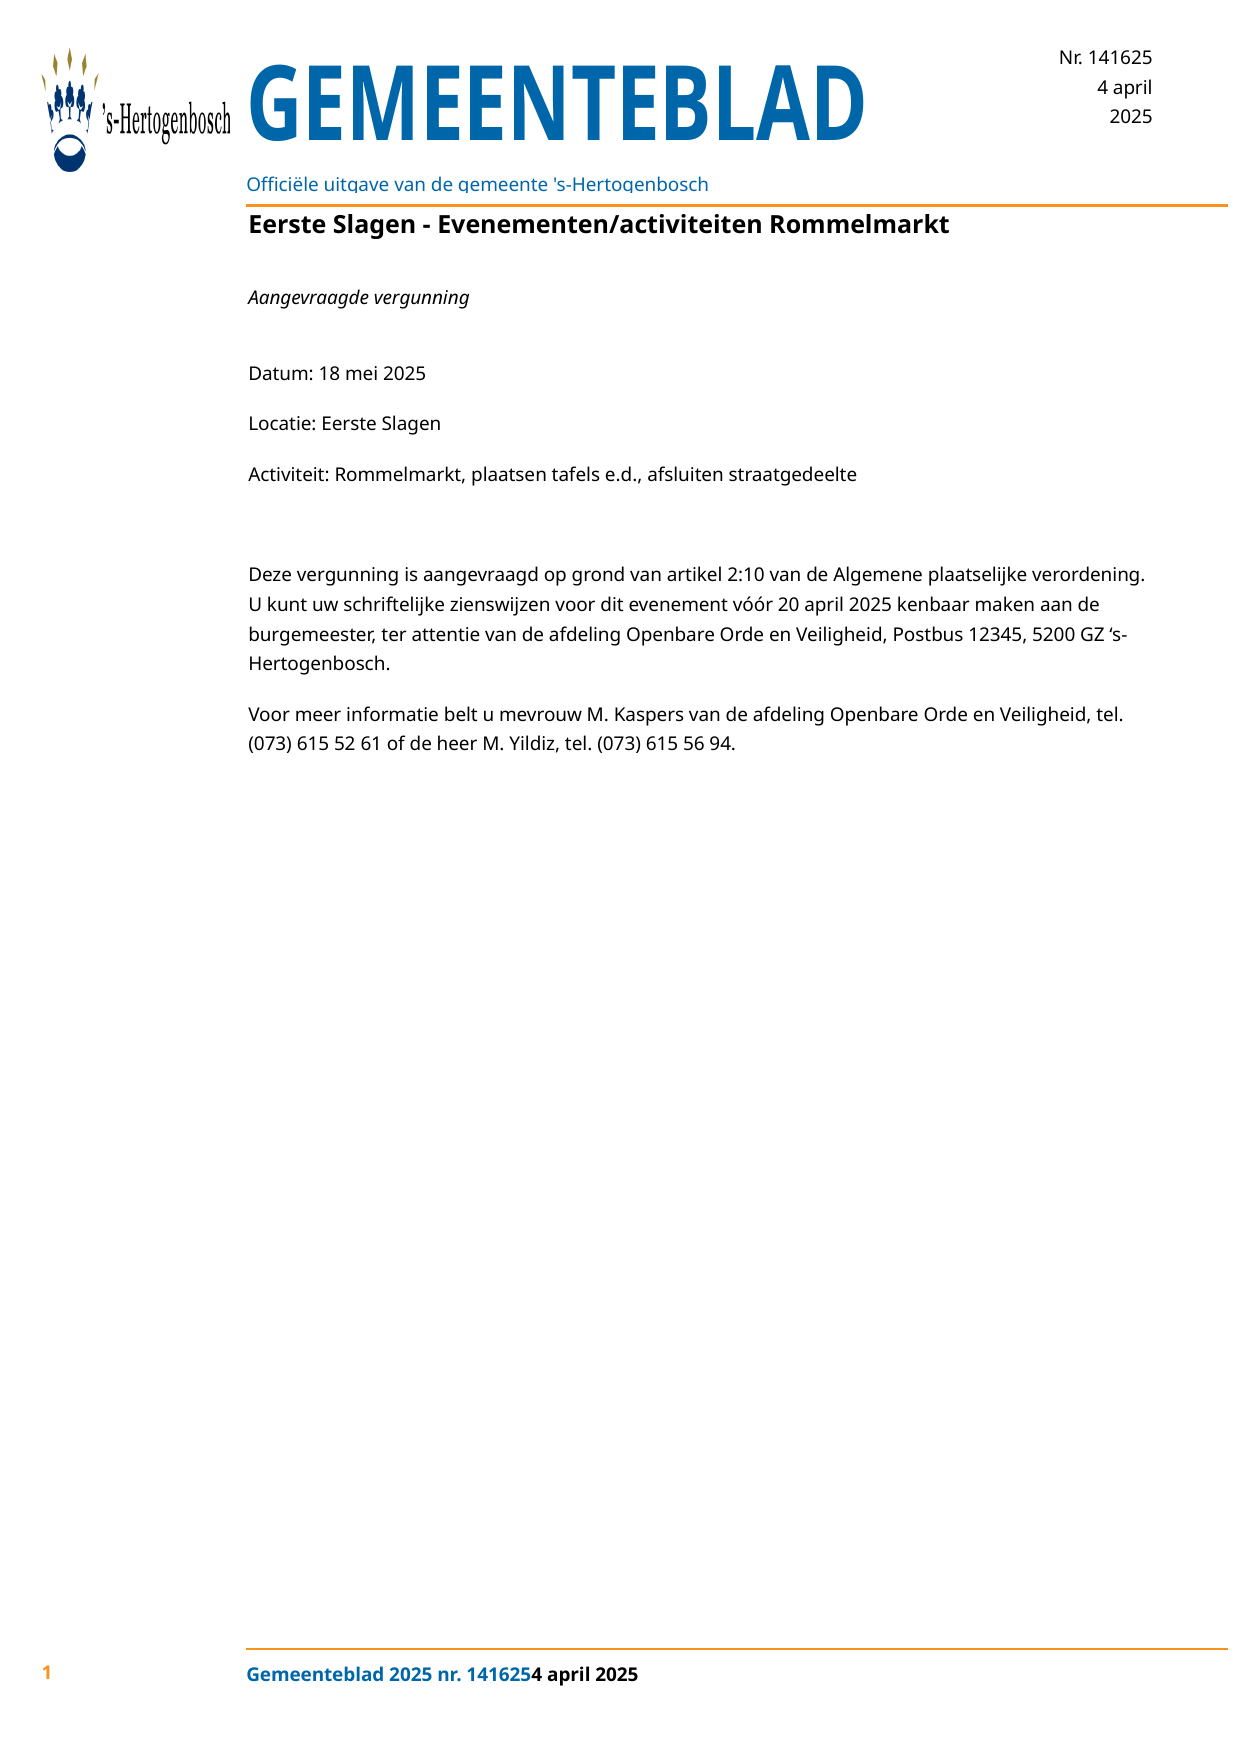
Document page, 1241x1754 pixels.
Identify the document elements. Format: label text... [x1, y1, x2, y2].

text Locatie: Eerste Slagen [248, 410, 1152, 436]
text Activiteit: Rommelmarkt, plaatsen tafels e.d., afsluiten straatgedeelte [248, 461, 1152, 487]
text Datum: 18 mei 2025 [248, 360, 1152, 386]
text Voor meer informatie belt u mevrouw M. Kaspers van de afdeling Openbare Orde en Veiligheid, tel. (073) 615 52 61 of de heer M. Yildiz, tel. (073) 615 56 94. [248, 701, 1152, 756]
text Eerste Slagen - Evenementen/activiteiten Rommelmarkt [248, 207, 1152, 241]
text Deze vergunning is aangevraagd op grond van artikel 2:10 van de Algemene plaatselijke verordening. U kunt uw schriftelijke zienswijzen voor dit evenement vóór 20 april 2025 kenbaar maken aan de burgemeester, ter attentie van de afdeling Openbare Orde en Veiligheid, Postbus 12345, 5200 GZ ‘s-Hertogenbosch. [248, 562, 1152, 676]
picture [41, 47, 231, 172]
text Aangevraagde vergunning [248, 284, 1152, 309]
